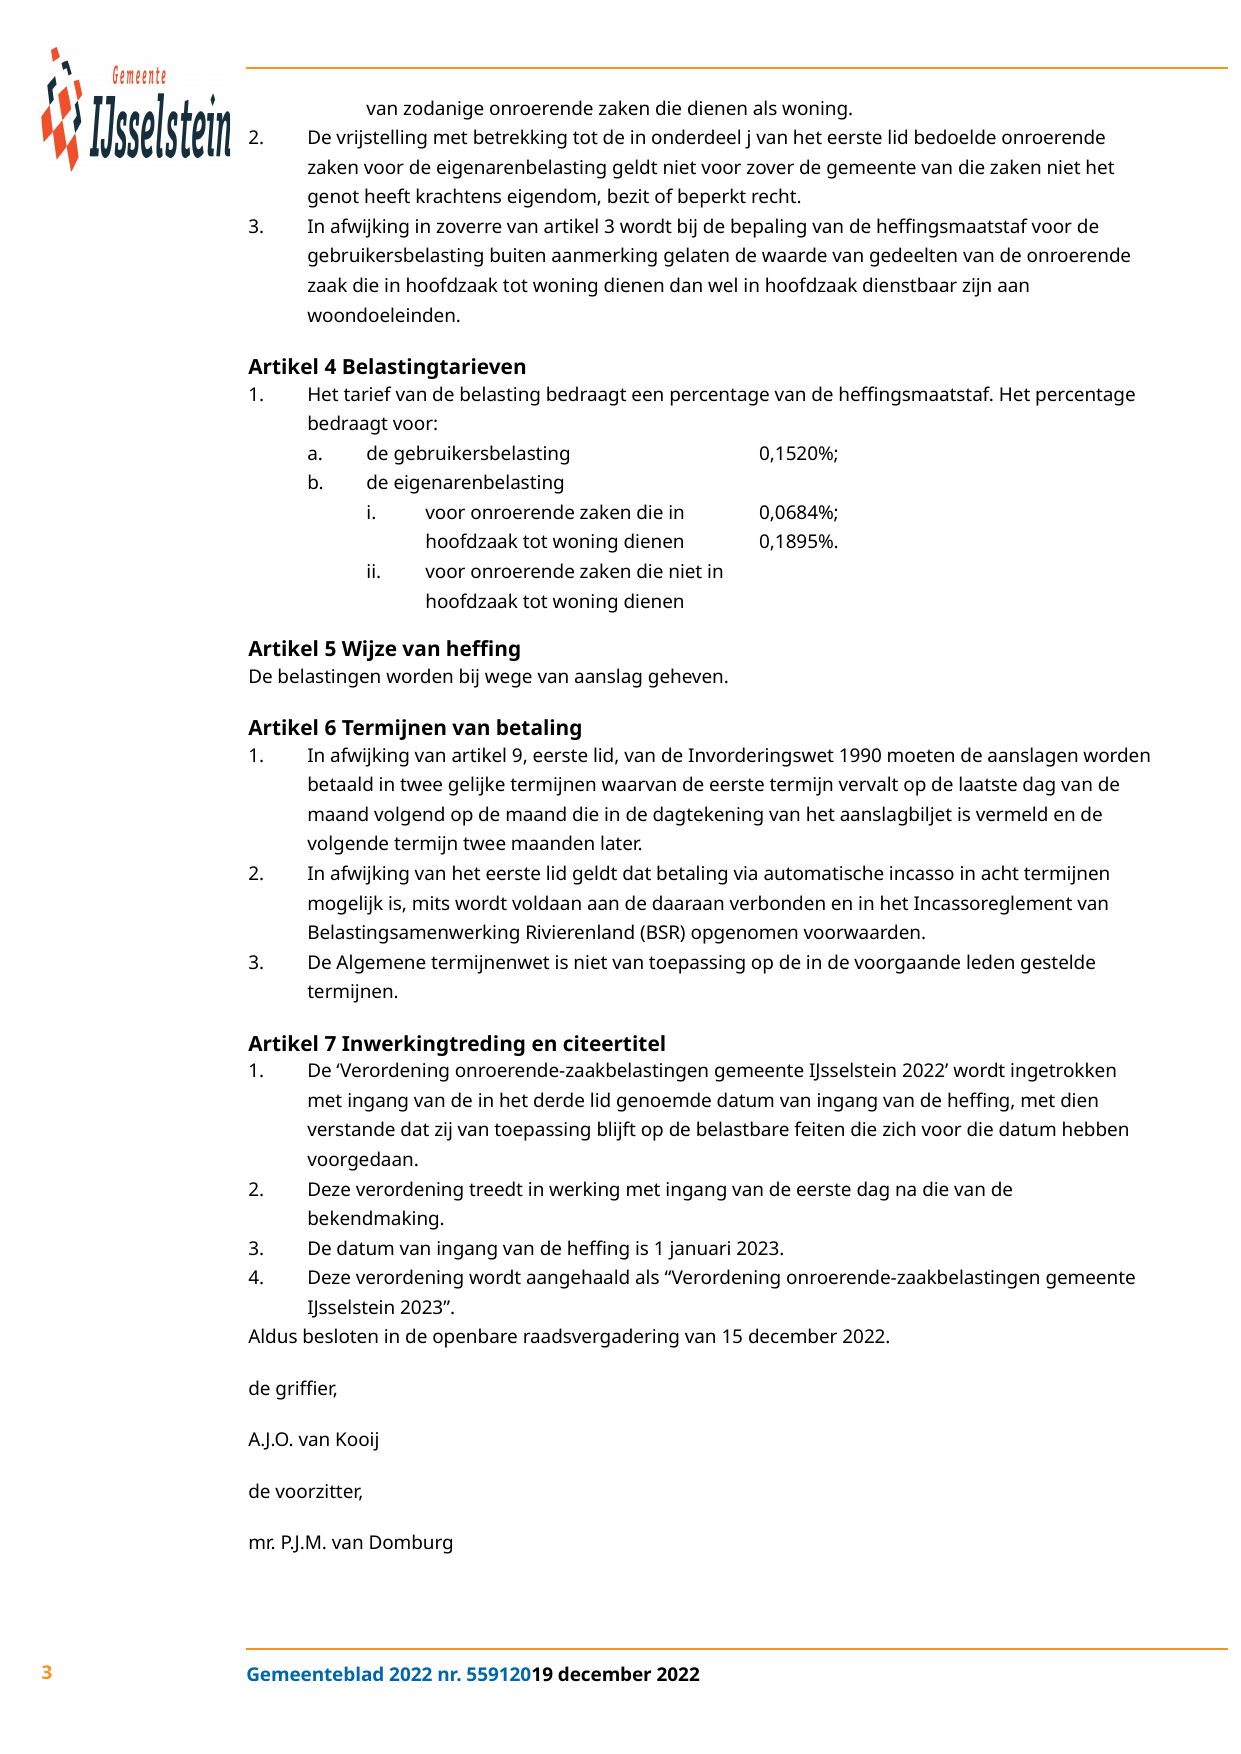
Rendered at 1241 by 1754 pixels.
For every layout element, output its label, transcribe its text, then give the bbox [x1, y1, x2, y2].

table_header de gebruikersbelasting de eigenarenbelasting voor onroerende zaken die in hoofdzaak tot woning dienen voor onroerende zaken die niet in hoofdzaak tot woning dienen [307, 440, 759, 614]
text de voorzitter, [248, 1478, 1152, 1504]
table_header 0,1520%; 0,0684%; 0,1895%. [759, 440, 1211, 614]
list Het tarief van de belasting bedraagt een percentage van de heffingsmaatstaf. Het percentage bedraagt voor: [248, 381, 1152, 436]
picture [41, 47, 231, 172]
list De vrijstelling met betrekking tot de in onderdeel j van het eerste lid bedoelde onroerende zaken voor de eigenarenbelasting geldt niet voor zover de gemeente van die zaken niet het genot heeft krachtens eigendom, bezit of beperkt recht. [248, 124, 1152, 209]
list Deze verordening wordt aangehaald als “Verordening onroerende-zaakbelastingen gemeente IJsselstein 2023”. [248, 1264, 1152, 1320]
text A.J.O. van Kooij [248, 1427, 1152, 1452]
text Artikel 7 Inwerkingtreding en citeertitel [248, 1029, 1152, 1057]
text Artikel 6 Termijnen van betaling [248, 713, 1152, 742]
list In afwijking van het eerste lid geldt dat betaling via automatische incasso in acht termijnen mogelijk is, mits wordt voldaan aan de daaraan verbonden en in het Incassoreglement van Belastingsamenwerking Rivierenland (BSR) opgenomen voorwaarden. [248, 860, 1152, 945]
text Artikel 5 Wijze van heffing [248, 634, 1152, 663]
list De ‘Verordening onroerende-zaakbelastingen gemeente IJsselstein 2022’ wordt ingetrokken met ingang van de in het derde lid genoemde datum van ingang van de heffing, met dien verstande dat zij van toepassing blijft op de belastbare feiten die zich voor die datum hebben voorgedaan. [248, 1057, 1152, 1172]
text Artikel 4 Belastingtarieven [248, 352, 1152, 381]
text Aldus besloten in de openbare raadsvergadering van 15 december 2022. [248, 1324, 1152, 1349]
list In afwijking van artikel 9, eerste lid, van de Invorderingswet 1990 moeten de aanslagen worden betaald in twee gelijke termijnen waarvan de eerste termijn vervalt op de laatste dag van de maand volgend op de maand die in de dagtekening van het aanslagbiljet is vermeld en de volgende termijn twee maanden later. [248, 742, 1152, 856]
list De datum van ingang van de heffing is 1 januari 2023. [248, 1235, 1152, 1261]
text mr. P.J.M. van Domburg [248, 1529, 1152, 1555]
list van zodanige onroerende zaken die dienen als woning. [307, 95, 1152, 121]
list In afwijking in zoverre van artikel 3 wordt bij de bepaling van de heffingsmaatstaf voor de gebruikersbelasting buiten aanmerking gelaten de waarde van gedeelten van de onroerende zaak die in hoofdzaak tot woning dienen dan wel in hoofdzaak dienstbaar zijn aan woondoeleinden. [248, 213, 1152, 328]
text de griffier, [248, 1375, 1152, 1401]
list Deze verordening treedt in werking met ingang van de eerste dag na die van de bekendmaking. [248, 1176, 1152, 1231]
list De Algemene termijnenwet is niet van toepassing op de in de voorgaande leden gestelde termijnen. [248, 949, 1152, 1004]
text De belastingen worden bij wege van aanslag geheven. [248, 663, 1152, 689]
